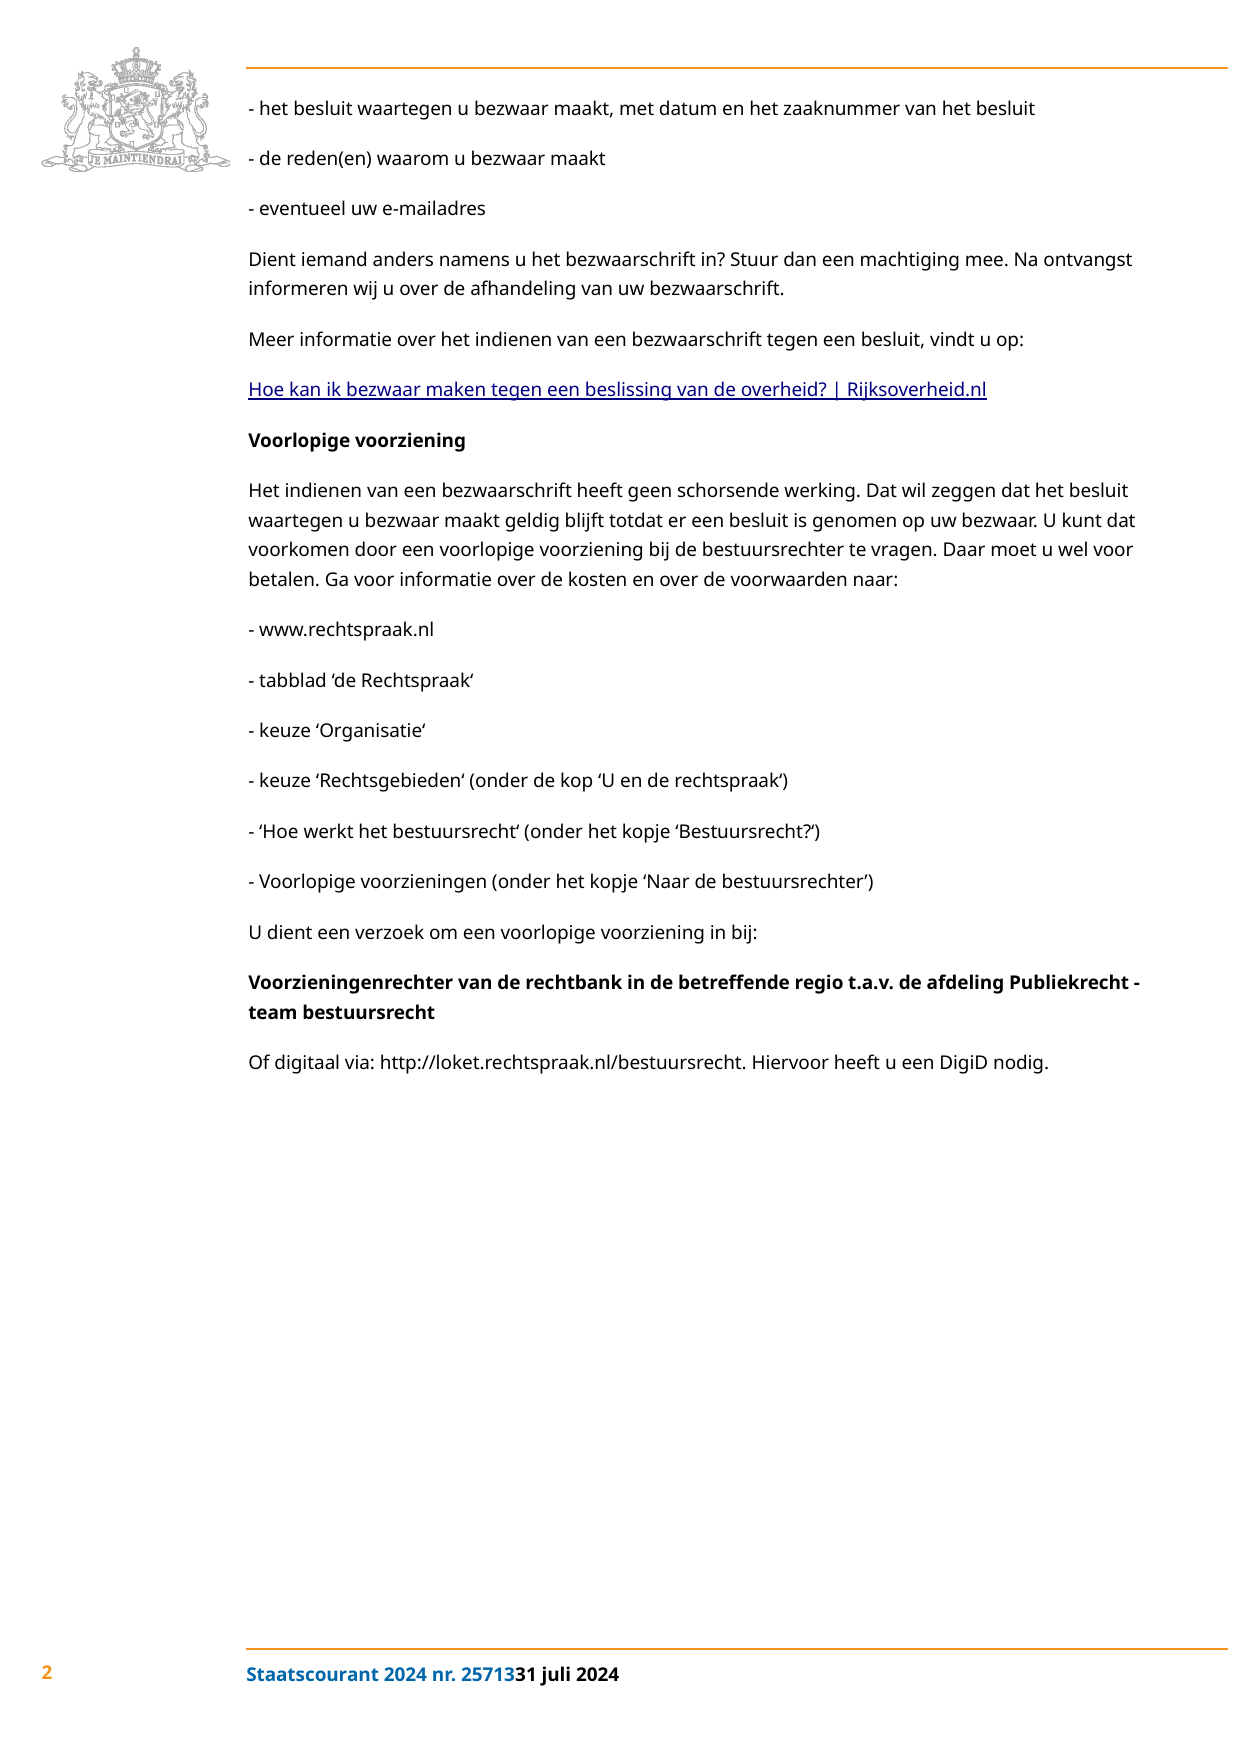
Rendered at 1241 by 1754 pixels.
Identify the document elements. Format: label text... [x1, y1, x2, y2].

text - keuze ‘Organisatie‘ [248, 717, 1152, 743]
text Hoe kan ik bezwaar maken tegen een beslissing van de overheid? | Rijksoverheid.nl [248, 376, 1152, 402]
text U dient een verzoek om een voorlopige voorziening in bij: [248, 919, 1152, 945]
text - het besluit waartegen u bezwaar maakt, met datum en het zaaknummer van het besluit [248, 95, 1152, 121]
text Voorlopige voorziening [248, 427, 1152, 453]
text Meer informatie over het indienen van een bezwaarschrift tegen een besluit, vindt u op: [248, 326, 1152, 352]
text Het indienen van een bezwaarschrift heeft geen schorsende werking. Dat wil zeggen dat het besluit waartegen u bezwaar maakt geldig blijft totdat er een besluit is genomen op uw bezwaar. U kunt dat voorkomen door een voorlopige voorziening bij de bestuursrechter te vragen. Daar moet u wel voor betalen. Ga voor informatie over de kosten en over de voorwaarden naar: [248, 477, 1152, 592]
text - Voorlopige voorzieningen (onder het kopje ‘Naar de bestuursrechter’) [248, 868, 1152, 894]
text Dient iemand anders namens u het bezwaarschrift in? Stuur dan een machtiging mee. Na ontvangst informeren wij u over de afhandeling van uw bezwaarschrift. [248, 246, 1152, 301]
text Voorzieningenrechter van de rechtbank in de betreffende regio t.a.v. de afdeling Publiekrecht - team bestuursrecht [248, 969, 1152, 1025]
text - tabblad ‘de Rechtspraak‘ [248, 667, 1152, 693]
text - de reden(en) waarom u bezwaar maakt [248, 145, 1152, 171]
text - www.rechtspraak.nl [248, 616, 1152, 642]
picture [41, 47, 231, 172]
text - keuze ‘Rechtsgebieden‘ (onder de kop ‘U en de rechtspraak‘) [248, 768, 1152, 793]
text Of digitaal via: http://loket.rechtspraak.nl/bestuursrecht. Hiervoor heeft u een DigiD nodig. [248, 1049, 1152, 1075]
text - eventueel uw e-mailadres [248, 196, 1152, 221]
text - ‘Hoe werkt het bestuursrecht‘ (onder het kopje ‘Bestuursrecht?‘) [248, 818, 1152, 844]
